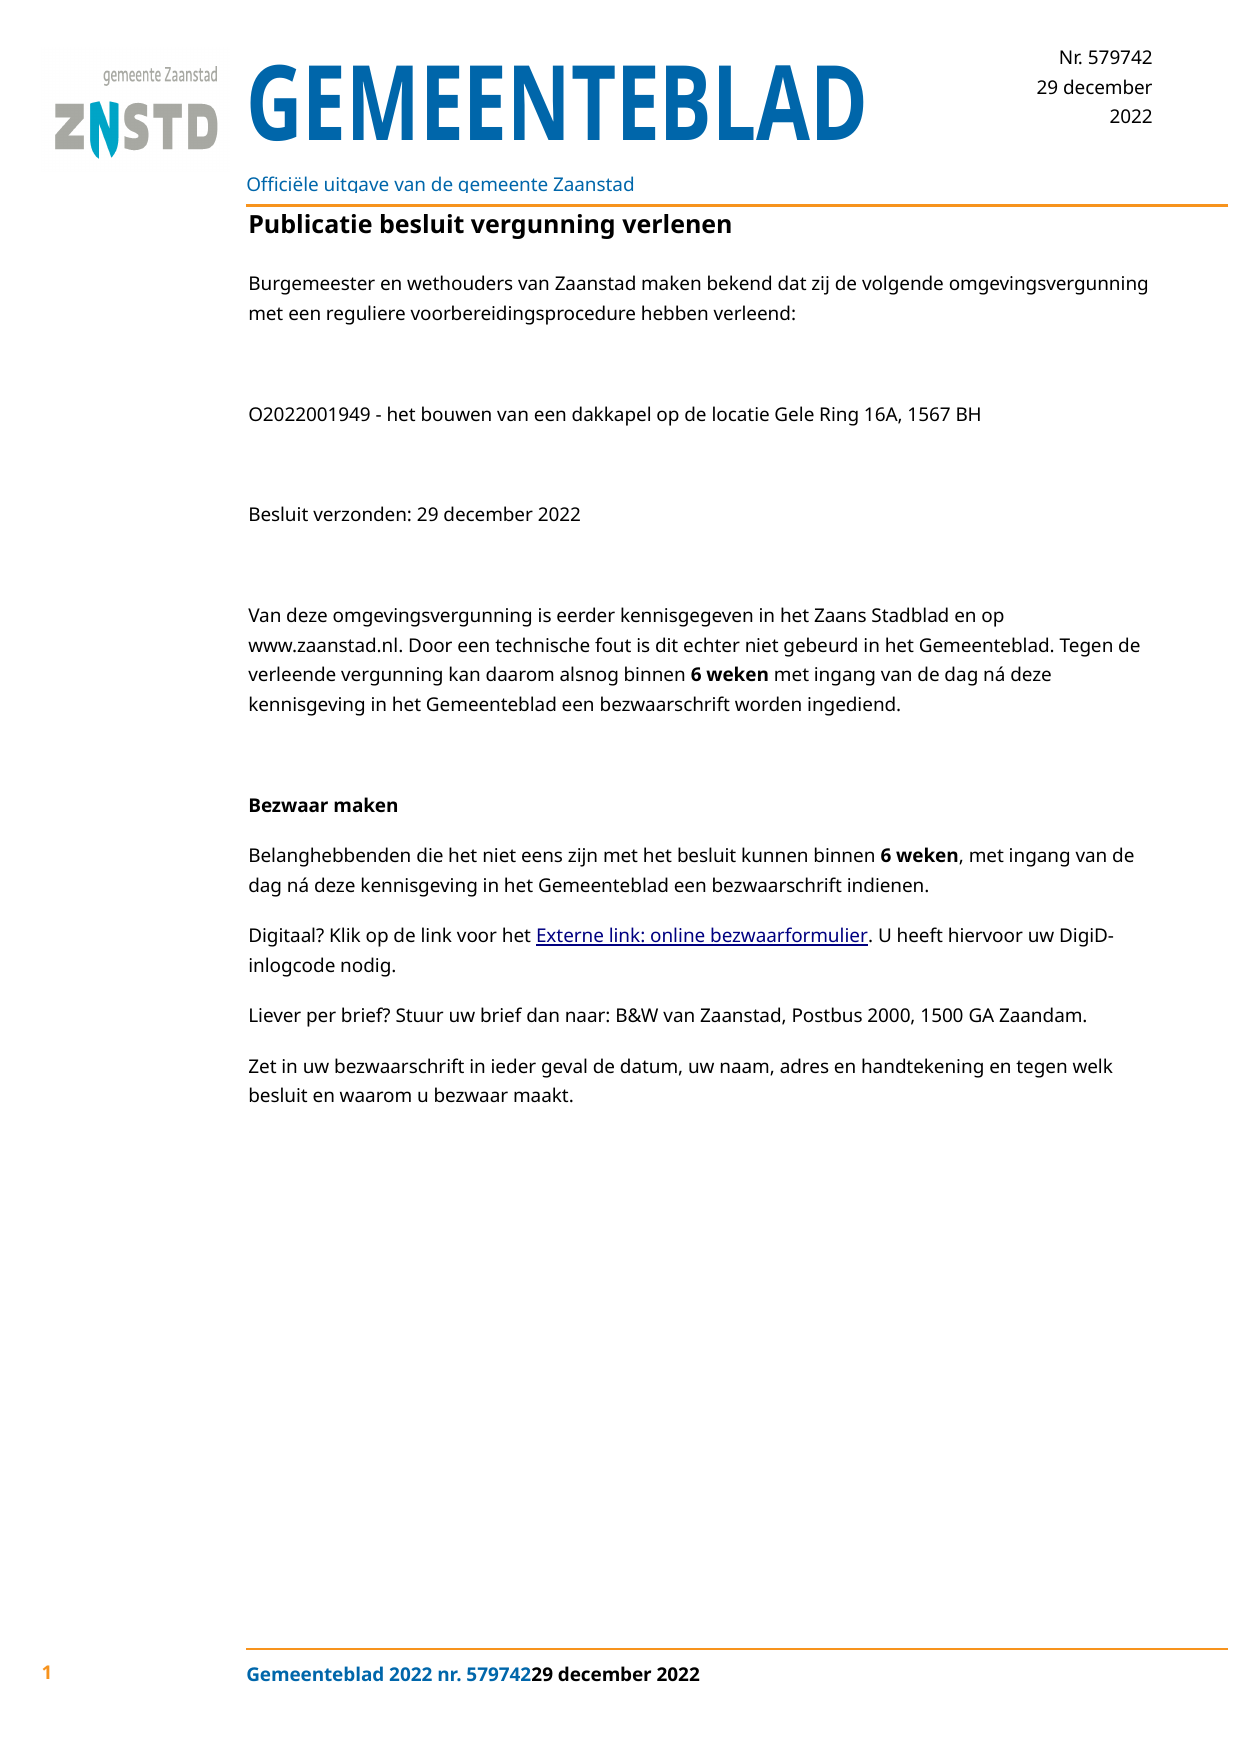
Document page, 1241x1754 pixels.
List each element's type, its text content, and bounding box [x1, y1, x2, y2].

text Zet in uw bezwaarschrift in ieder geval de datum, uw naam, adres en handtekening en tegen welk besluit en waarom u bezwaar maakt. [248, 1053, 1152, 1108]
text Bezwaar maken [248, 792, 1152, 818]
text Liever per brief? Stuur uw brief dan naar: B&W van Zaanstad, Postbus 2000, 1500 GA Zaandam. [248, 1002, 1152, 1028]
text Besluit verzonden: 29 december 2022 [248, 502, 1152, 527]
text Publicatie besluit vergunning verlenen [248, 207, 1152, 241]
text Van deze omgevingsvergunning is eerder kennisgegeven in het Zaans Stadblad en op www.zaanstad.nl. Door een technische fout is dit echter niet gebeurd in het Gemeenteblad. Tegen de verleende vergunning kan daarom alsnog binnen 6 weken met ingang van de dag ná deze kennisgeving in het Gemeenteblad een bezwaarschrift worden ingediend. [248, 602, 1152, 717]
text Belanghebbenden die het niet eens zijn met het besluit kunnen binnen 6 weken, met ingang van de dag ná deze kennisgeving in het Gemeenteblad een bezwaarschrift indienen. [248, 842, 1152, 898]
picture [41, 47, 231, 172]
text Digitaal? Klik op de link voor het Externe link: online bezwaarformulier. U heeft hiervoor uw DigiD-inlogcode nodig. [248, 922, 1152, 978]
text O2022001949 - het bouwen van een dakkapel op de locatie Gele Ring 16A, 1567 BH [248, 401, 1152, 426]
text Burgemeester en wethouders van Zaanstad maken bekend dat zij de volgende omgevingsvergunning met een reguliere voorbereidingsprocedure hebben verleend: [248, 270, 1152, 326]
